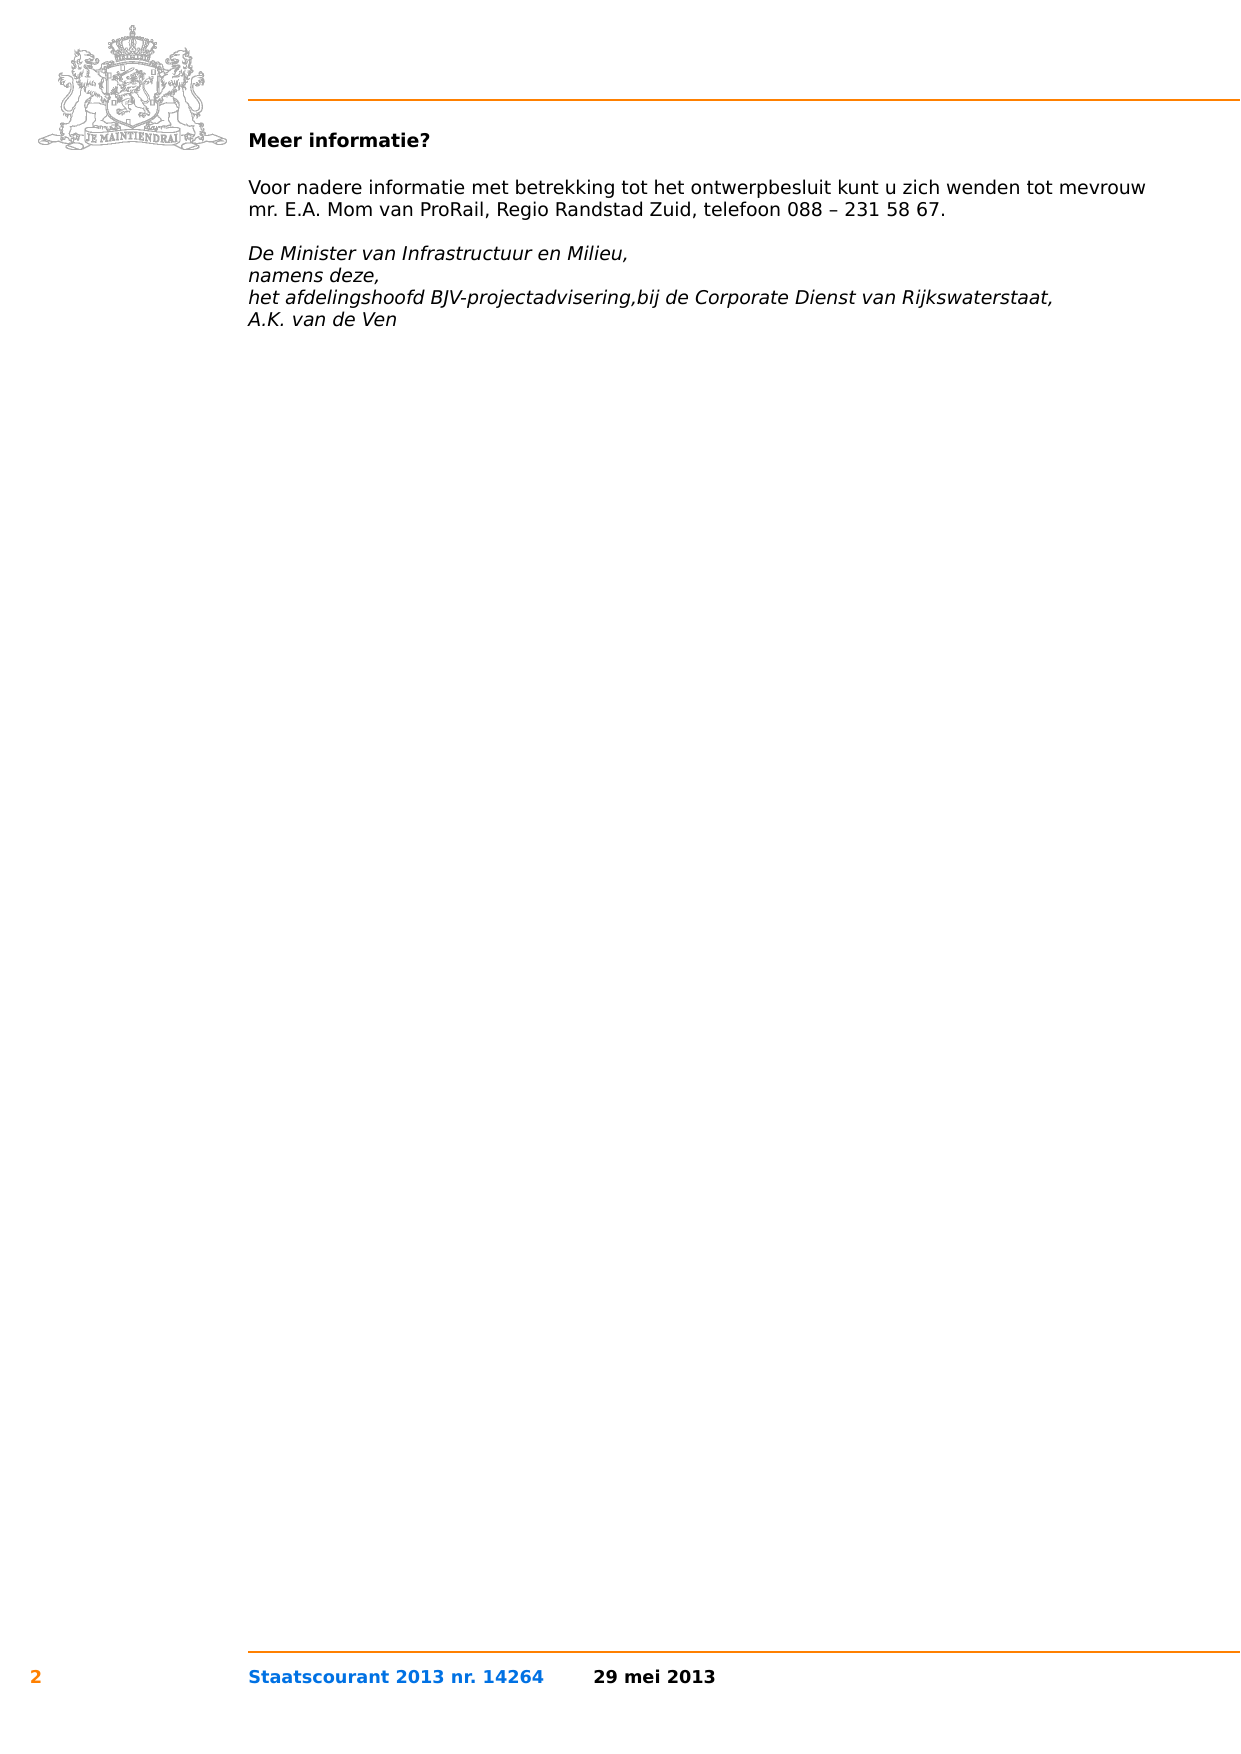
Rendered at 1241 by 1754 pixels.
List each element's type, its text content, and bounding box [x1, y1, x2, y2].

text Voor nadere informatie met betrekking tot het ontwerpbesluit kunt u zich wenden tot mevrouw mr. E.A. Mom van ProRail, Regio Randstad Zuid, telefoon 088 – 231 58 67. [248, 177, 1163, 221]
subtitle Meer informatie? [248, 130, 1163, 152]
text De Minister van Infrastructuur en Milieu, namens deze, het afdelingshoofd BJV-projectadvisering,bij de Corporate Dienst van Rijkswaterstaat, A.K. van de Ven [248, 243, 1163, 331]
picture [38, 25, 227, 150]
